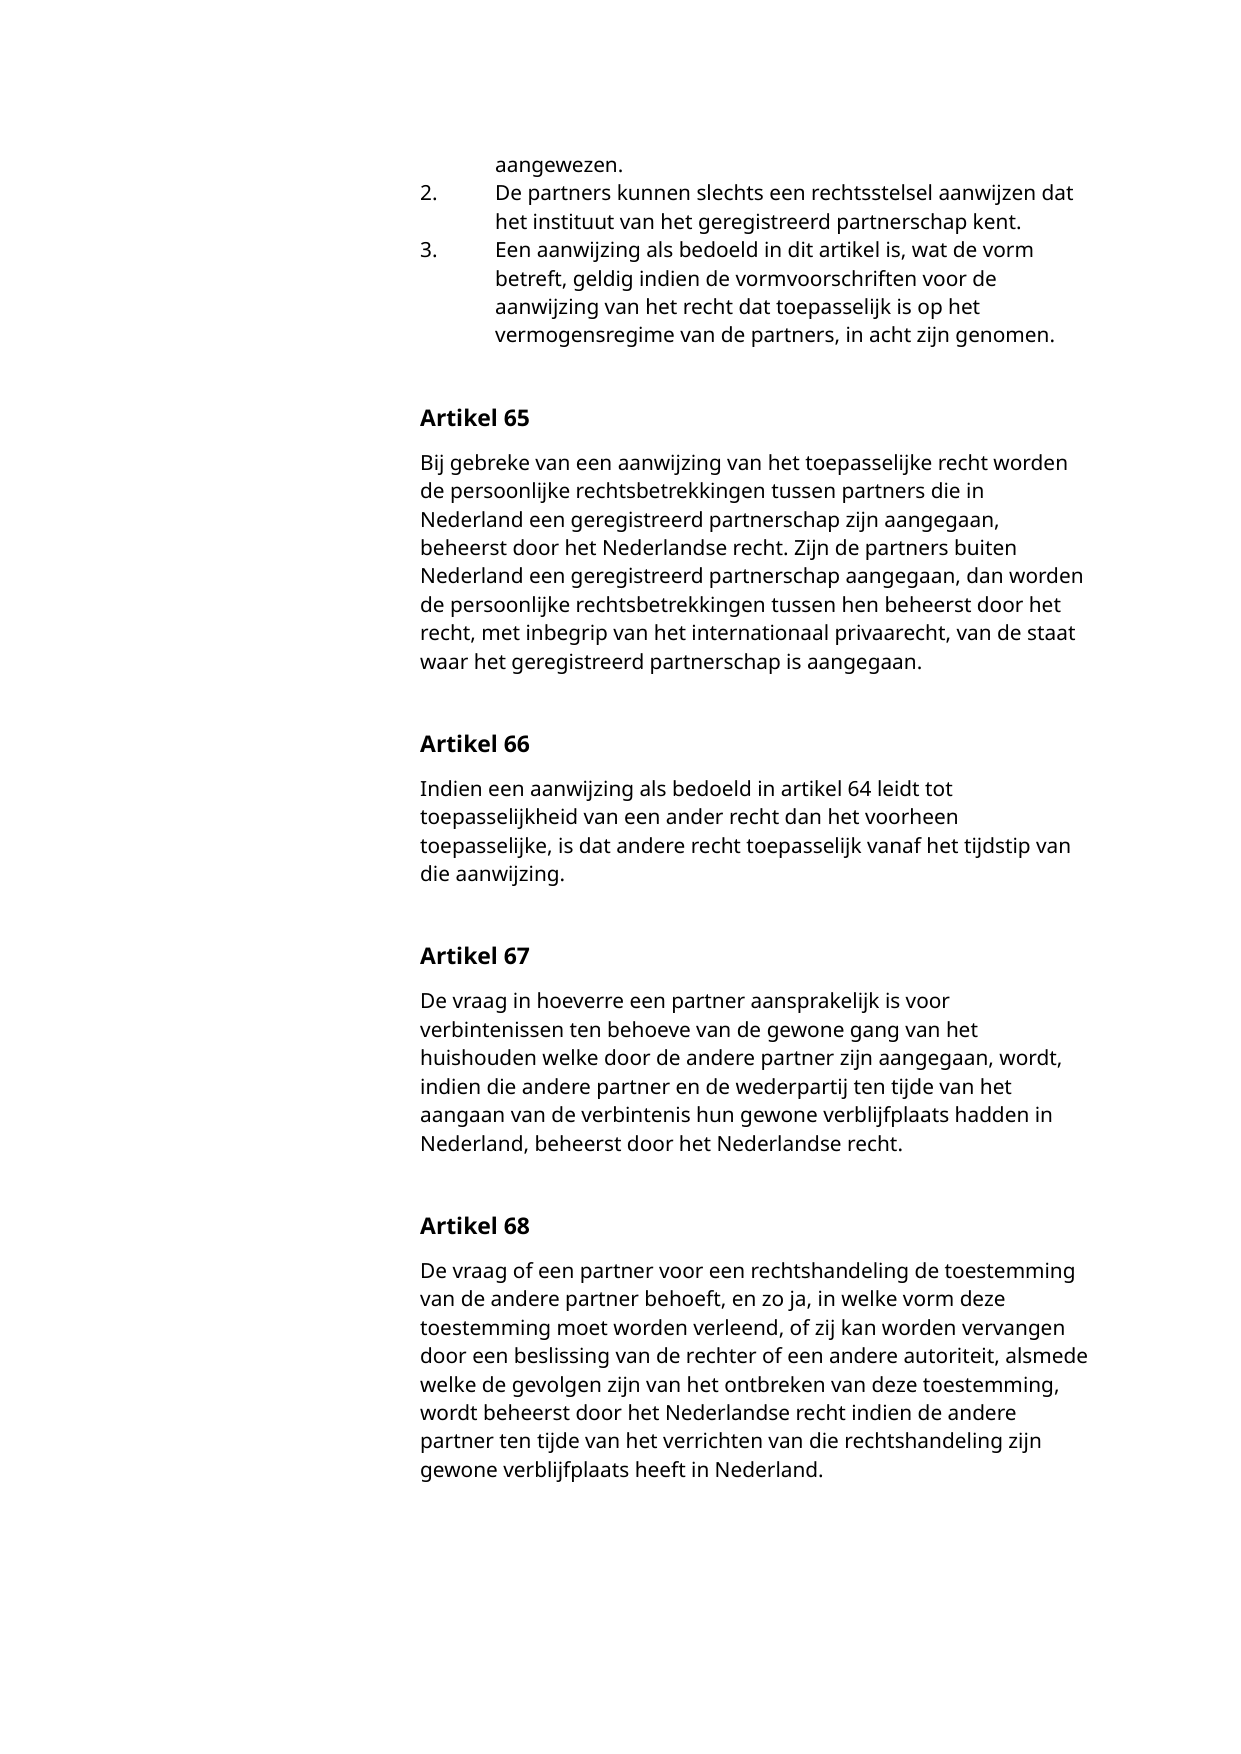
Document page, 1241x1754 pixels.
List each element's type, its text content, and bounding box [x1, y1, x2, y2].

text Indien een aanwijzing als bedoeld in artikel 64 leidt tot toepasselijkheid van een ander recht dan het voorheen toepasselijke, is dat andere recht toepasselijk vanaf het tijdstip van die aanwijzing. [420, 774, 1090, 888]
list Een aanwijzing als bedoeld in dit artikel is, wat de vorm betreft, geldig indien de vormvoorschriften voor de aanwijzing van het recht dat toepasselijk is op het vermogensregime van de partners, in acht zijn genomen. [420, 235, 1090, 349]
text Bij gebreke van een aanwijzing van het toepasselijke recht worden de persoonlijke rechtsbetrekkingen tussen partners die in Nederland een geregistreerd partnerschap zijn aangegaan, beheerst door het Nederlandse recht. Zijn de partners buiten Nederland een geregistreerd partnerschap aangegaan, dan worden de persoonlijke rechtsbetrekkingen tussen hen beheerst door het recht, met inbegrip van het internationaal privaarecht, van de staat waar het geregistreerd partnerschap is aangegaan. [420, 448, 1090, 675]
list aangewezen. [420, 150, 1090, 178]
text De vraag of een partner voor een rechtshandeling de toestemming van de andere partner behoeft, en zo ja, in welke vorm deze toestemming moet worden verleend, of zij kan worden vervangen door een beslissing van de rechter of een andere autoriteit, alsmede welke de gevolgen zijn van het ontbreken van deze toestemming, wordt beheerst door het Nederlandse recht indien de andere partner ten tijde van het verrichten van die rechtshandeling zijn gewone verblijfplaats heeft in Nederland. [420, 1256, 1090, 1483]
subtitle Artikel 65 [420, 402, 1090, 433]
subtitle Artikel 67 [420, 940, 1090, 972]
text De vraag in hoeverre een partner aansprakelijk is voor verbintenissen ten behoeve van de gewone gang van het huishouden welke door de andere partner zijn aangegaan, wordt, indien die andere partner en de wederpartij ten tijde van het aangaan van de verbintenis hun gewone verblijfplaats hadden in Nederland, beheerst door het Nederlandse recht. [420, 987, 1090, 1157]
subtitle Artikel 66 [420, 728, 1090, 759]
list De partners kunnen slechts een rechtsstelsel aanwijzen dat het instituut van het geregistreerd partnerschap kent. [420, 178, 1090, 235]
subtitle Artikel 68 [420, 1210, 1090, 1241]
